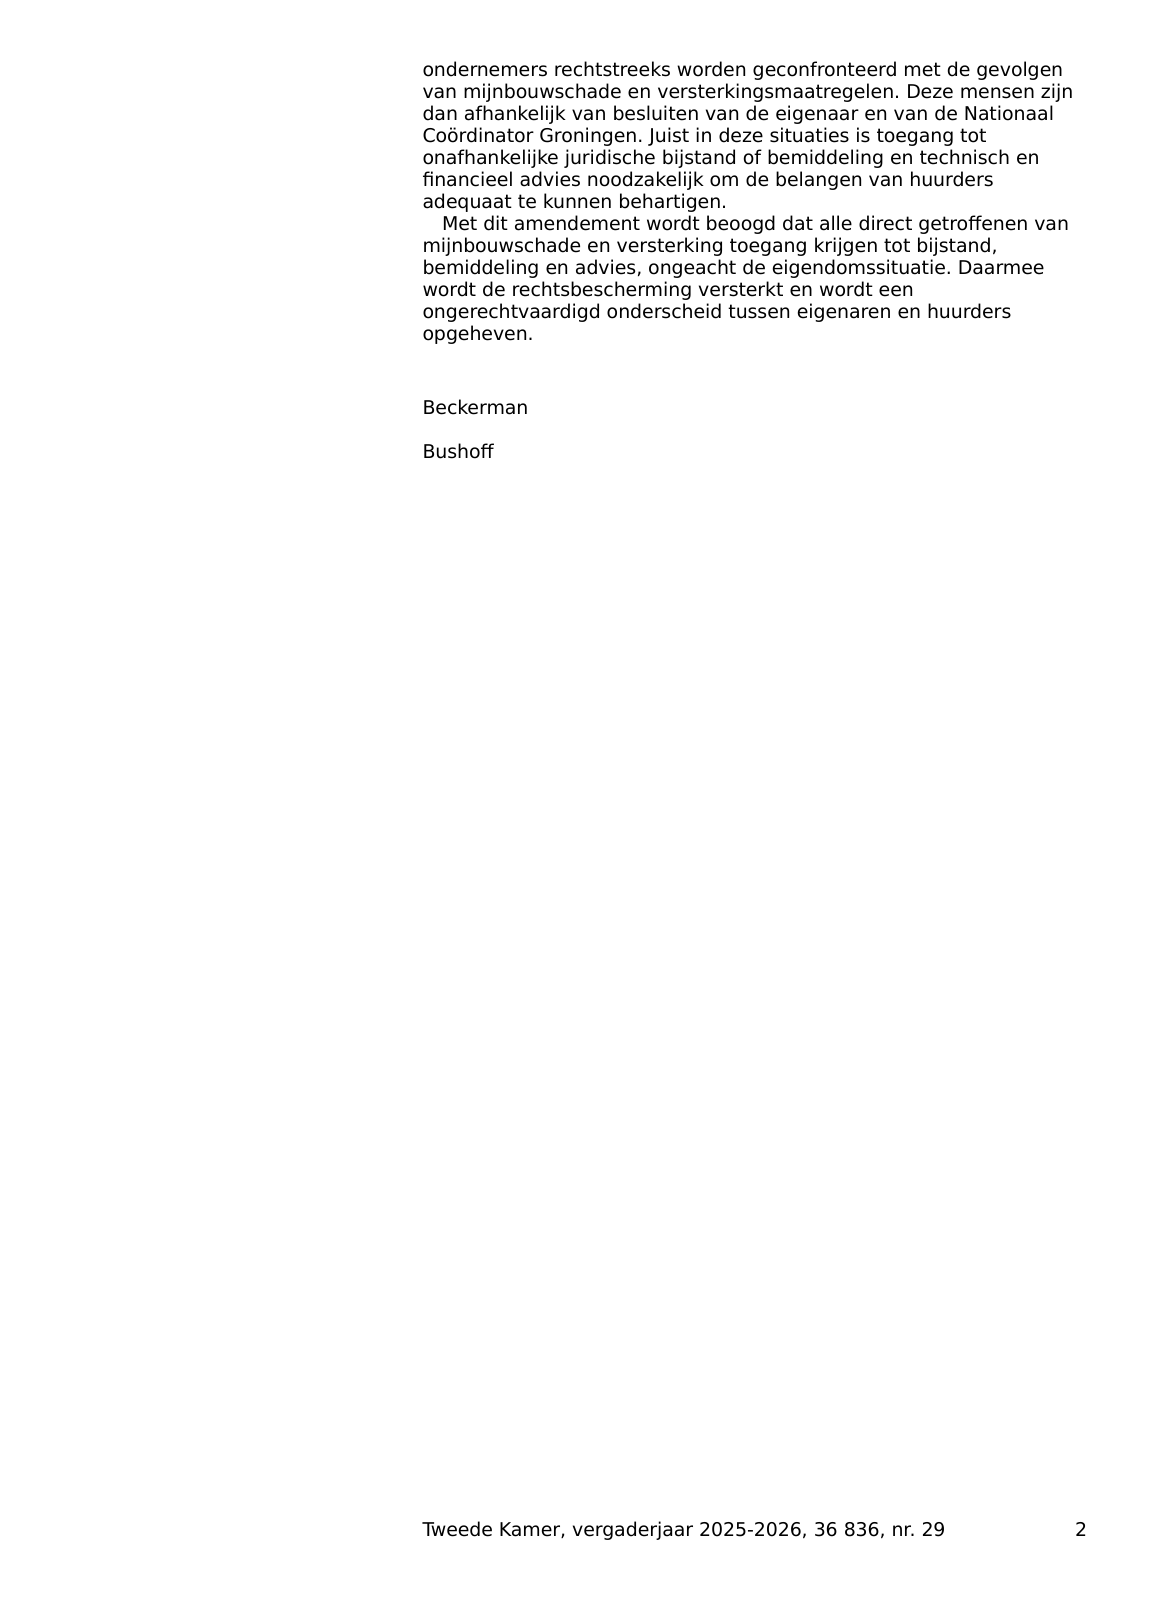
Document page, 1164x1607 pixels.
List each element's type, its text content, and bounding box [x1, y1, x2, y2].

text Met dit amendement wordt beoogd dat alle direct getroffenen van mijnbouwschade en versterking toegang krijgen tot bijstand, bemiddeling en advies, ongeacht de eigendomssituatie. Daarmee wordt de rechtsbescherming versterkt en wordt een ongerechtvaardigd onderscheid tussen eigenaren en huurders opgeheven. [422, 213, 1087, 345]
text ondernemers rechtstreeks worden geconfronteerd met de gevolgen van mijnbouwschade en versterkingsmaatregelen. Deze mensen zijn dan afhankelijk van besluiten van de eigenaar en van de Nationaal Coördinator Groningen. Juist in deze situaties is toegang tot onafhankelijke juridische bijstand of bemiddeling en technisch en financieel advies noodzakelijk om de belangen van huurders adequaat te kunnen behartigen. [422, 59, 1087, 213]
text Beckerman Bushoff [422, 375, 1087, 463]
